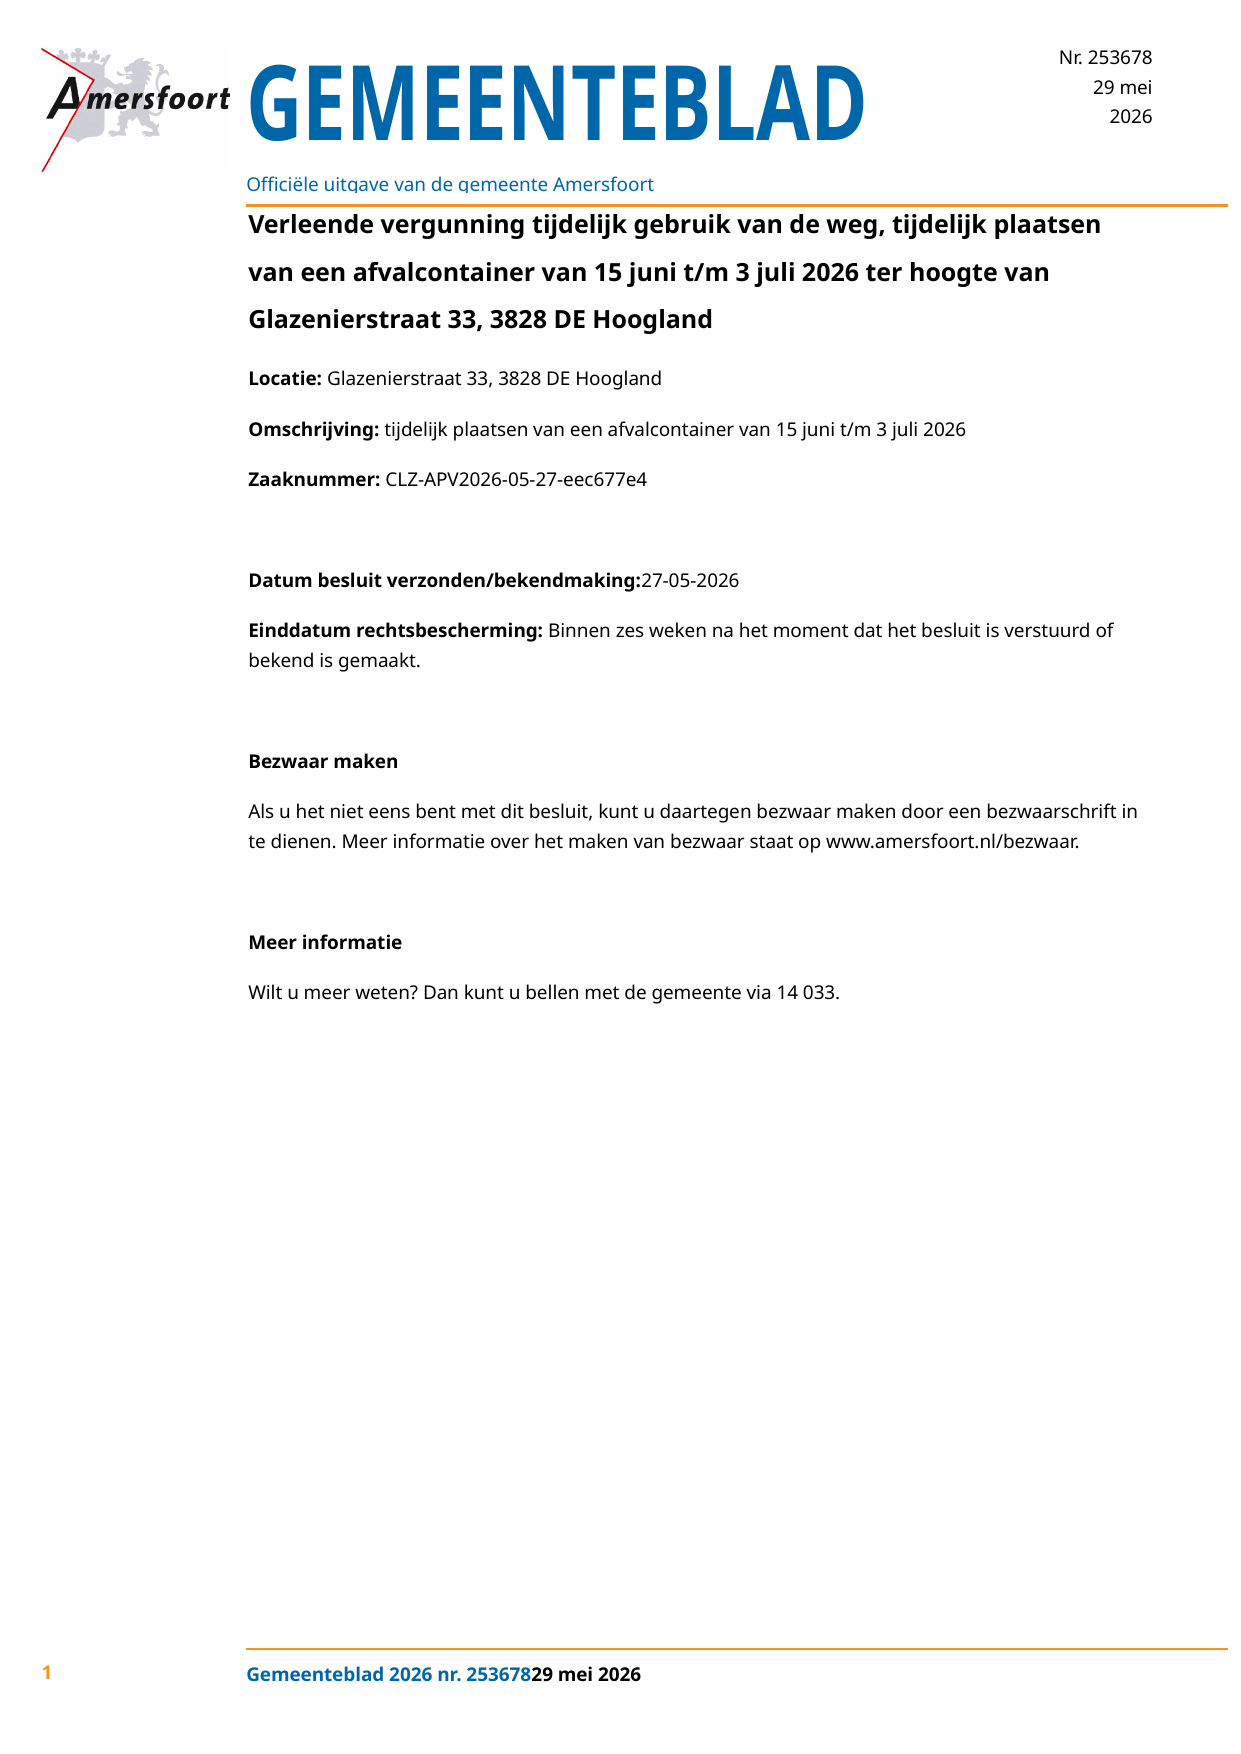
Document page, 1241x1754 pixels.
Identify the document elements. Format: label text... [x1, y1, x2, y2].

text Wilt u meer weten? Dan kunt u bellen met de gemeente via 14 033. [248, 979, 1152, 1005]
text Einddatum rechtsbescherming: Binnen zes weken na het moment dat het besluit is verstuurd of bekend is gemaakt. [248, 618, 1152, 673]
text Verleende vergunning tijdelijk gebruik van de weg, tijdelijk plaatsen van een afvalcontainer van 15 juni t/m 3 juli 2026 ter hoogte van Glazenierstraat 33, 3828 DE Hoogland [248, 207, 1152, 336]
text Omschrijving: tijdelijk plaatsen van een afvalcontainer van 15 juni t/m 3 juli 2026 [248, 416, 1152, 442]
text Bezwaar maken [248, 748, 1152, 774]
text Zaaknummer: CLZ-APV2026-05-27-eec677e4 [248, 466, 1152, 492]
text Meer informatie [248, 929, 1152, 954]
text Datum besluit verzonden/bekendmaking:27-05-2026 [248, 567, 1152, 593]
text Als u het niet eens bent met dit besluit, kunt u daartegen bezwaar maken door een bezwaarschrift in te dienen. Meer informatie over het maken van bezwaar staat op www.amersfoort.nl/bezwaar. [248, 798, 1152, 854]
text Locatie: Glazenierstraat 33, 3828 DE Hoogland [248, 366, 1152, 391]
picture [41, 47, 231, 172]
